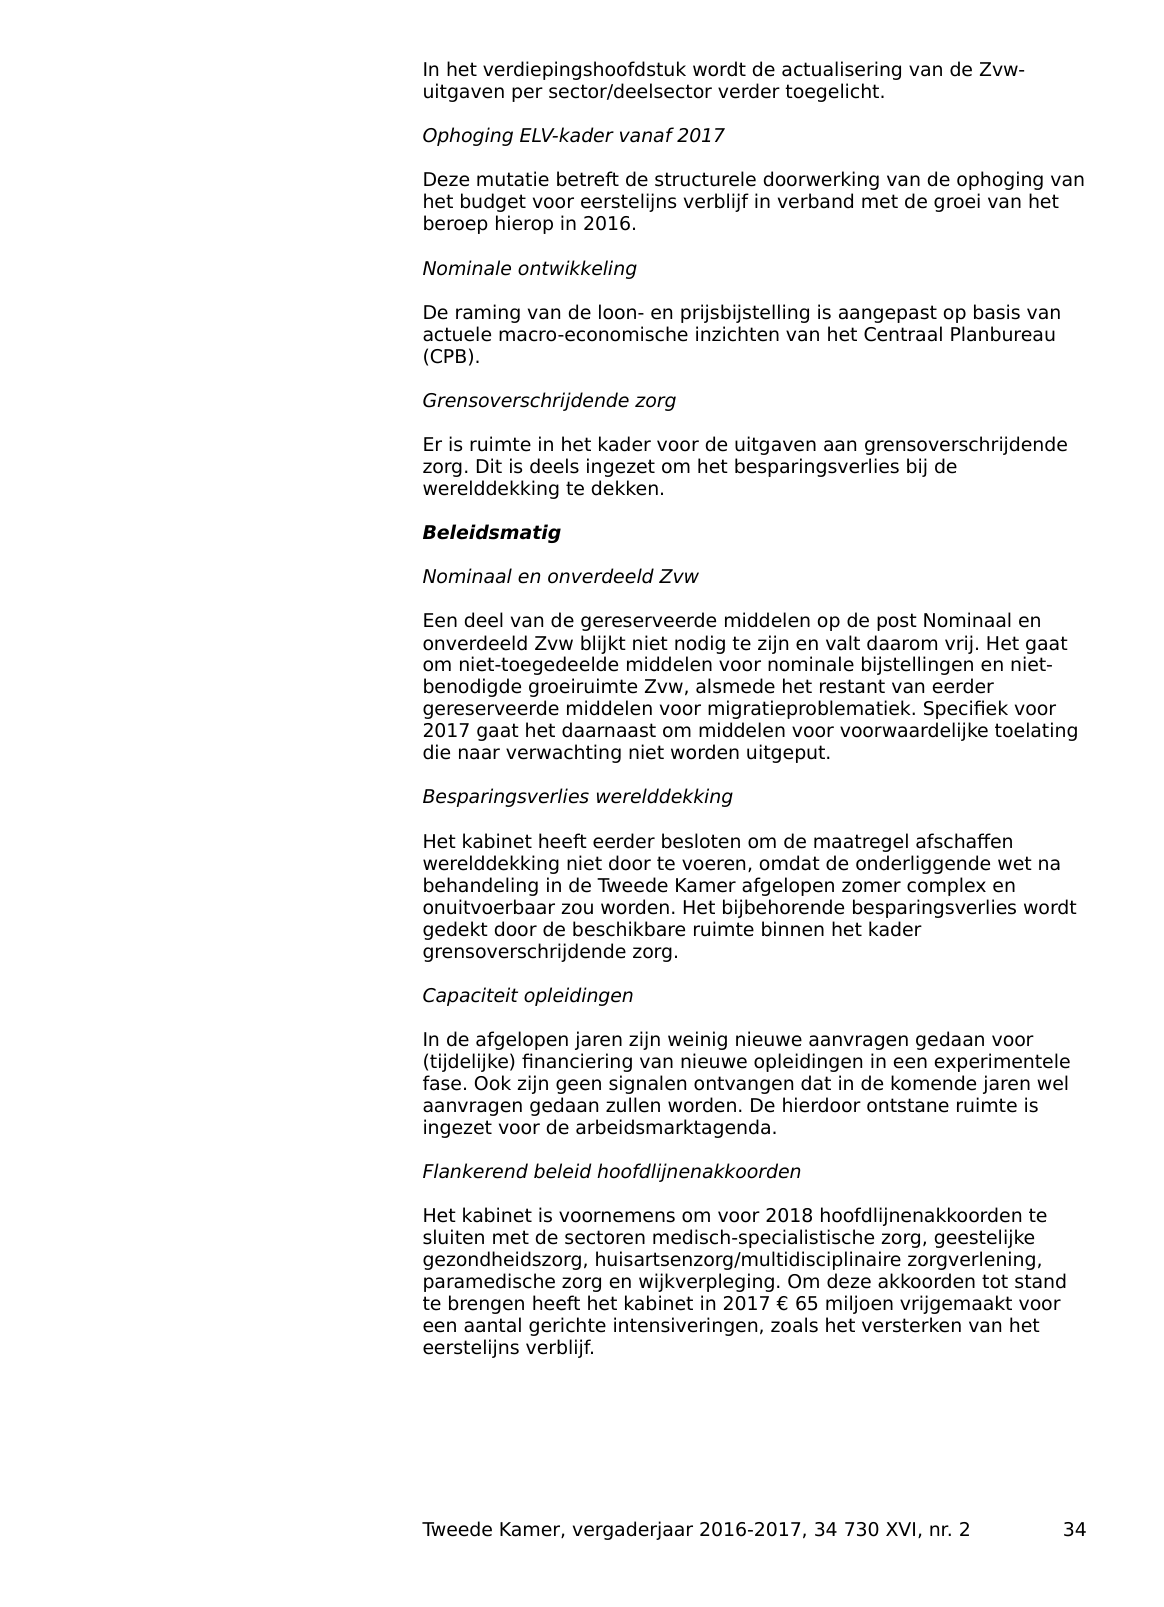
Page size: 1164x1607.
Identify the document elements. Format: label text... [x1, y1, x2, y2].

subtitle Besparingsverlies werelddekking [422, 786, 1087, 808]
subtitle Flankerend beleid hoofdlijnenakkoorden [422, 1161, 1087, 1183]
subtitle Beleidsmatig [422, 522, 1087, 544]
subtitle Capaciteit opleidingen [422, 985, 1087, 1007]
text Er is ruimte in het kader voor de uitgaven aan grensoverschrijdende zorg. Dit is deels ingezet om het besparingsverlies bij de werelddekking te dekken. [422, 434, 1087, 500]
subtitle Nominaal en onverdeeld Zvw [422, 566, 1087, 588]
subtitle Nominale ontwikkeling [422, 257, 1087, 279]
text Het kabinet heeft eerder besloten om de maatregel afschaffen werelddekking niet door te voeren, omdat de onderliggende wet na behandeling in de Tweede Kamer afgelopen zomer complex en onuitvoerbaar zou worden. Het bijbehorende besparingsverlies wordt gedekt door de beschikbare ruimte binnen het kader grensoverschrijdende zorg. [422, 831, 1087, 962]
subtitle Ophoging ELV-kader vanaf 2017 [422, 125, 1087, 147]
text In de afgelopen jaren zijn weinig nieuwe aanvragen gedaan voor (tijdelijke) financiering van nieuwe opleidingen in een experimentele fase. Ook zijn geen signalen ontvangen dat in de komende jaren wel aanvragen gedaan zullen worden. De hierdoor ontstane ruimte is ingezet voor de arbeidsmarktagenda. [422, 1029, 1087, 1139]
text Een deel van de gereserveerde middelen op de post Nominaal en onverdeeld Zvw blijkt niet nodig te zijn en valt daarom vrij. Het gaat om niet-toegedeelde middelen voor nominale bijstellingen en niet-benodigde groeiruimte Zvw, alsmede het restant van eerder gereserveerde middelen voor migratieproblematiek. Specifiek voor 2017 gaat het daarnaast om middelen voor voorwaardelijke toelating die naar verwachting niet worden uitgeput. [422, 610, 1087, 764]
text Deze mutatie betreft de structurele doorwerking van de ophoging van het budget voor eerstelijns verblijf in verband met de groei van het beroep hierop in 2016. [422, 169, 1087, 235]
text In het verdiepingshoofdstuk wordt de actualisering van de Zvw-uitgaven per sector/deelsector verder toegelicht. [422, 59, 1087, 103]
text Het kabinet is voornemens om voor 2018 hoofdlijnenakkoorden te sluiten met de sectoren medisch-specialistische zorg, geestelijke gezondheidszorg, huisartsenzorg/multidisciplinaire zorgverlening, paramedische zorg en wijkverpleging. Om deze akkoorden tot stand te brengen heeft het kabinet in 2017 € 65 miljoen vrijgemaakt voor een aantal gerichte intensiveringen, zoals het versterken van het eerstelijns verblijf. [422, 1205, 1087, 1359]
text De raming van de loon- en prijsbijstelling is aangepast op basis van actuele macro-economische inzichten van het Centraal Planbureau (CPB). [422, 302, 1087, 368]
subtitle Grensoverschrijdende zorg [422, 390, 1087, 412]
